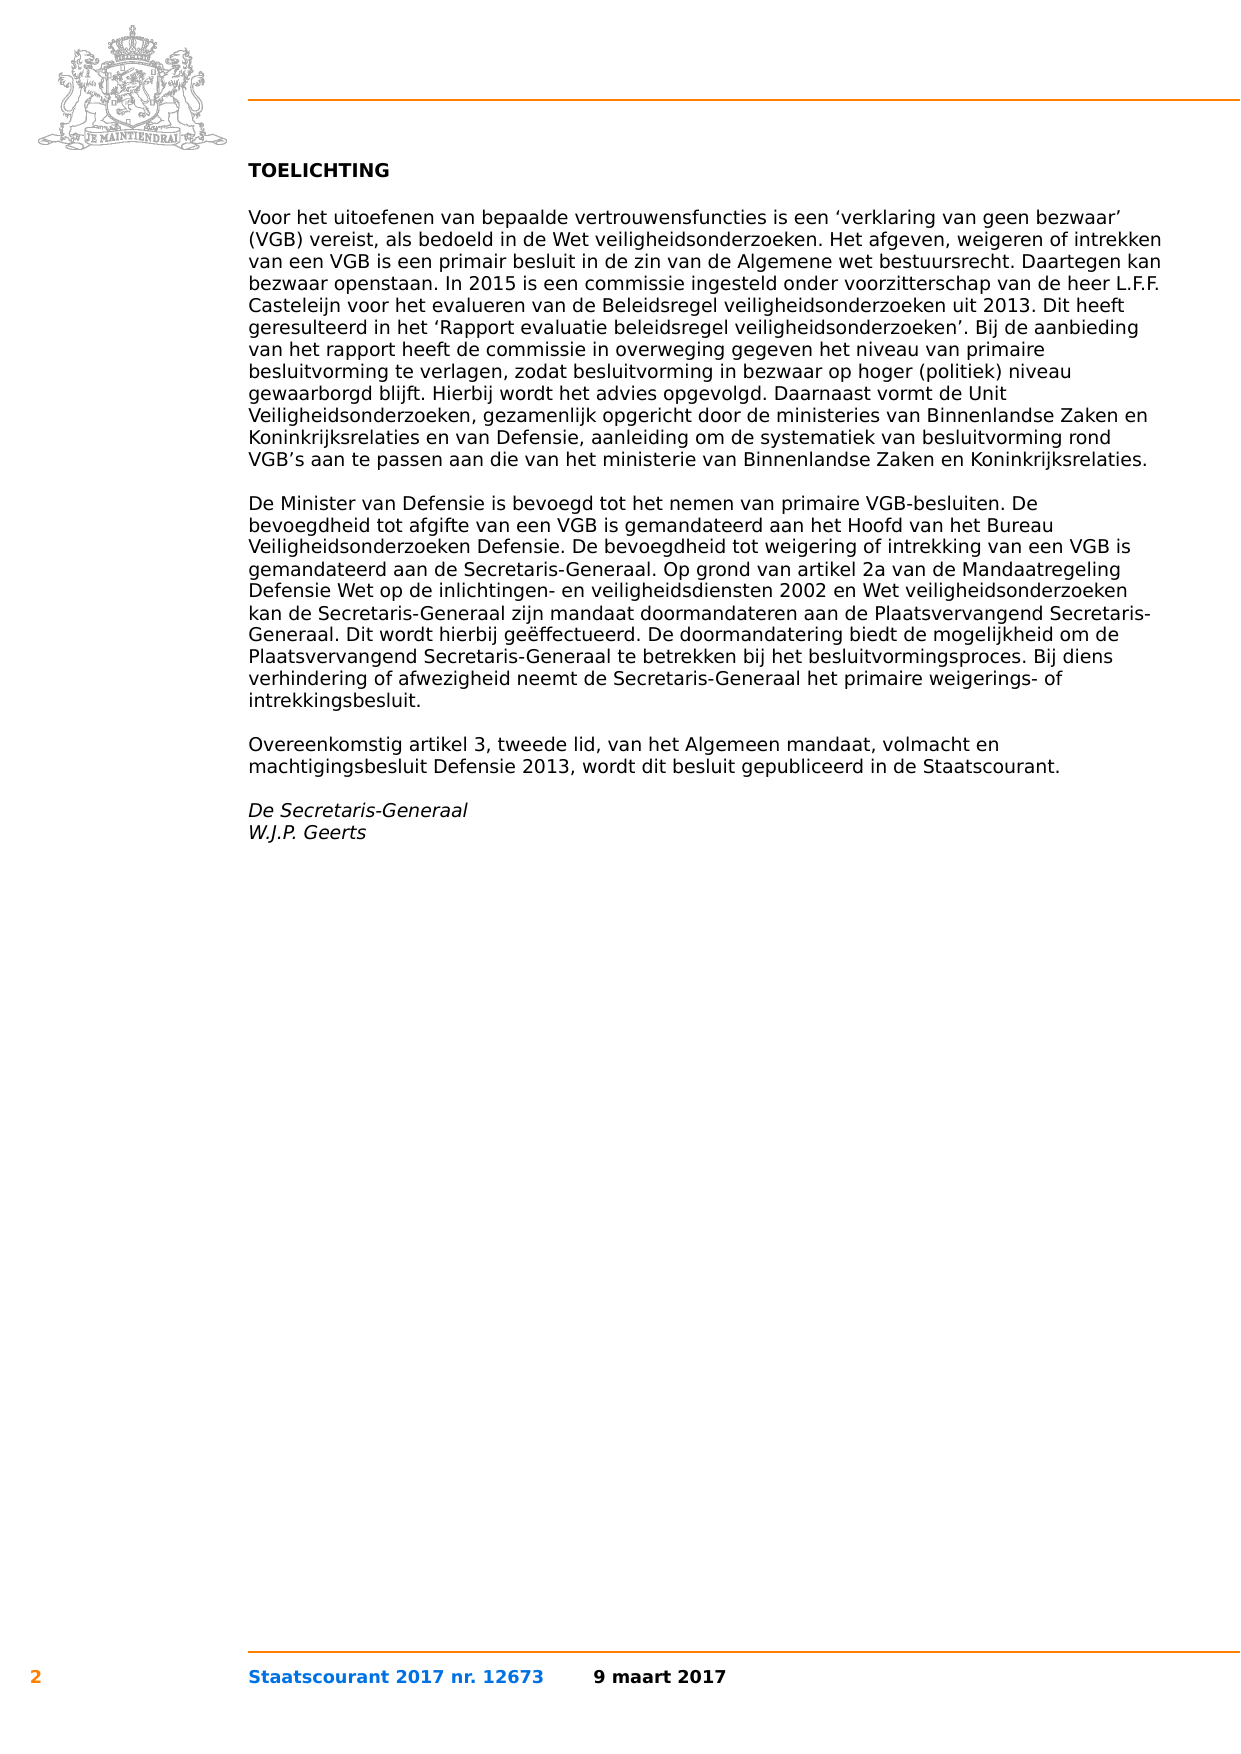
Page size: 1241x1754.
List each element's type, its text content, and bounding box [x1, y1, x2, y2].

text Voor het uitoefenen van bepaalde vertrouwensfuncties is een ‘verklaring van geen bezwaar’ (VGB) vereist, als bedoeld in de Wet veiligheidsonderzoeken. Het afgeven, weigeren of intrekken van een VGB is een primair besluit in de zin van de Algemene wet bestuursrecht. Daartegen kan bezwaar openstaan. In 2015 is een commissie ingesteld onder voorzitterschap van de heer L.F.F. Casteleijn voor het evalueren van de Beleidsregel veiligheidsonderzoeken uit 2013. Dit heeft geresulteerd in het ‘Rapport evaluatie beleidsregel veiligheidsonderzoeken’. Bij de aanbieding van het rapport heeft de commissie in overweging gegeven het niveau van primaire besluitvorming te verlagen, zodat besluitvorming in bezwaar op hoger (politiek) niveau gewaarborgd blijft. Hierbij wordt het advies opgevolgd. Daarnaast vormt de Unit Veiligheidsonderzoeken, gezamenlijk opgericht door de ministeries van Binnenlandse Zaken en Koninkrijksrelaties en van Defensie, aanleiding om de systematiek van besluitvorming rond VGB’s aan te passen aan die van het ministerie van Binnenlandse Zaken en Koninkrijksrelaties. [248, 207, 1163, 471]
picture [38, 25, 227, 150]
text De Minister van Defensie is bevoegd tot het nemen van primaire VGB-besluiten. De bevoegdheid tot afgifte van een VGB is gemandateerd aan het Hoofd van het Bureau Veiligheidsonderzoeken Defensie. De bevoegdheid tot weigering of intrekking van een VGB is gemandateerd aan de Secretaris-Generaal. Op grond van artikel 2a van de Mandaatregeling Defensie Wet op de inlichtingen- en veiligheidsdiensten 2002 en Wet veiligheidsonderzoeken kan de Secretaris-Generaal zijn mandaat doormandateren aan de Plaatsvervangend Secretaris-Generaal. Dit wordt hierbij geëffectueerd. De doormandatering biedt de mogelijkheid om de Plaatsvervangend Secretaris-Generaal te betrekken bij het besluitvormingsproces. Bij diens verhindering of afwezigheid neemt de Secretaris-Generaal het primaire weigerings- of intrekkingsbesluit. [248, 492, 1163, 712]
text Overeenkomstig artikel 3, tweede lid, van het Algemeen mandaat, volmacht en machtigingsbesluit Defensie 2013, wordt dit besluit gepubliceerd in de Staatscourant. [248, 734, 1163, 778]
subtitle TOELICHTING [248, 160, 1163, 182]
text De Secretaris-Generaal W.J.P. Geerts [248, 800, 1163, 844]
